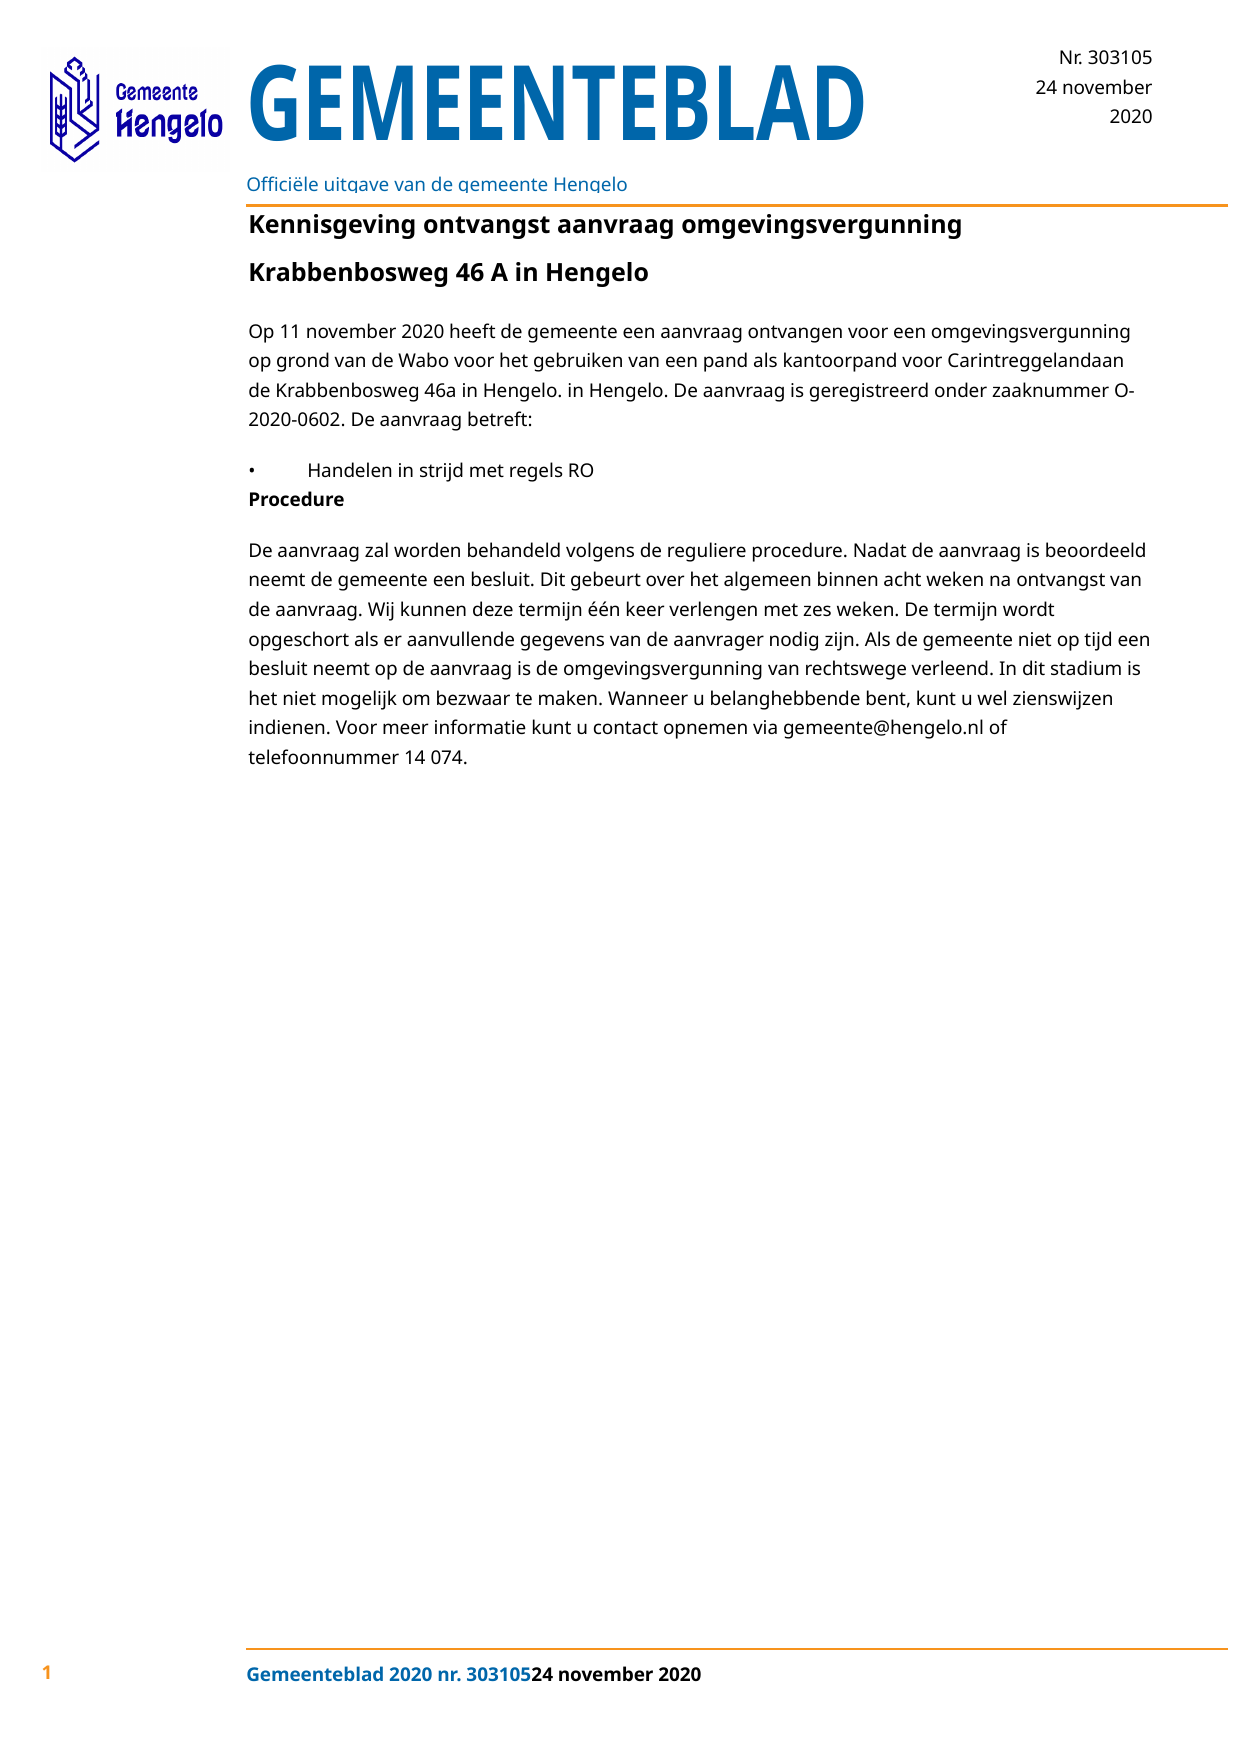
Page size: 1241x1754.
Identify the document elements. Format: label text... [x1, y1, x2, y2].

list Handelen in strijd met regels RO [248, 457, 1152, 483]
picture [41, 47, 231, 172]
text De aanvraag zal worden behandeld volgens de reguliere procedure. Nadat de aanvraag is beoordeeld neemt de gemeente een besluit. Dit gebeurt over het algemeen binnen acht weken na ontvangst van de aanvraag. Wij kunnen deze termijn één keer verlengen met zes weken. De termijn wordt opgeschort als er aanvullende gegevens van de aanvrager nodig zijn. Als de gemeente niet op tijd een besluit neemt op de aanvraag is de omgevingsvergunning van rechtswege verleend. In dit stadium is het niet mogelijk om bezwaar te maken. Wanneer u belanghebbende bent, kunt u wel zienswijzen indienen. Voor meer informatie kunt u contact opnemen via gemeente@hengelo.nl of telefoonnummer 14 074. [248, 537, 1152, 770]
text Procedure [248, 487, 1152, 512]
text Kennisgeving ontvangst aanvraag omgevingsvergunning Krabbenbosweg 46 A in Hengelo [248, 207, 1152, 288]
text Op 11 november 2020 heeft de gemeente een aanvraag ontvangen voor een omgevingsvergunning op grond van de Wabo voor het gebruiken van een pand als kantoorpand voor Carintreggelandaan de Krabbenbosweg 46a in Hengelo. in Hengelo. De aanvraag is geregistreerd onder zaaknummer O-2020-0602. De aanvraag betreft: [248, 318, 1152, 432]
